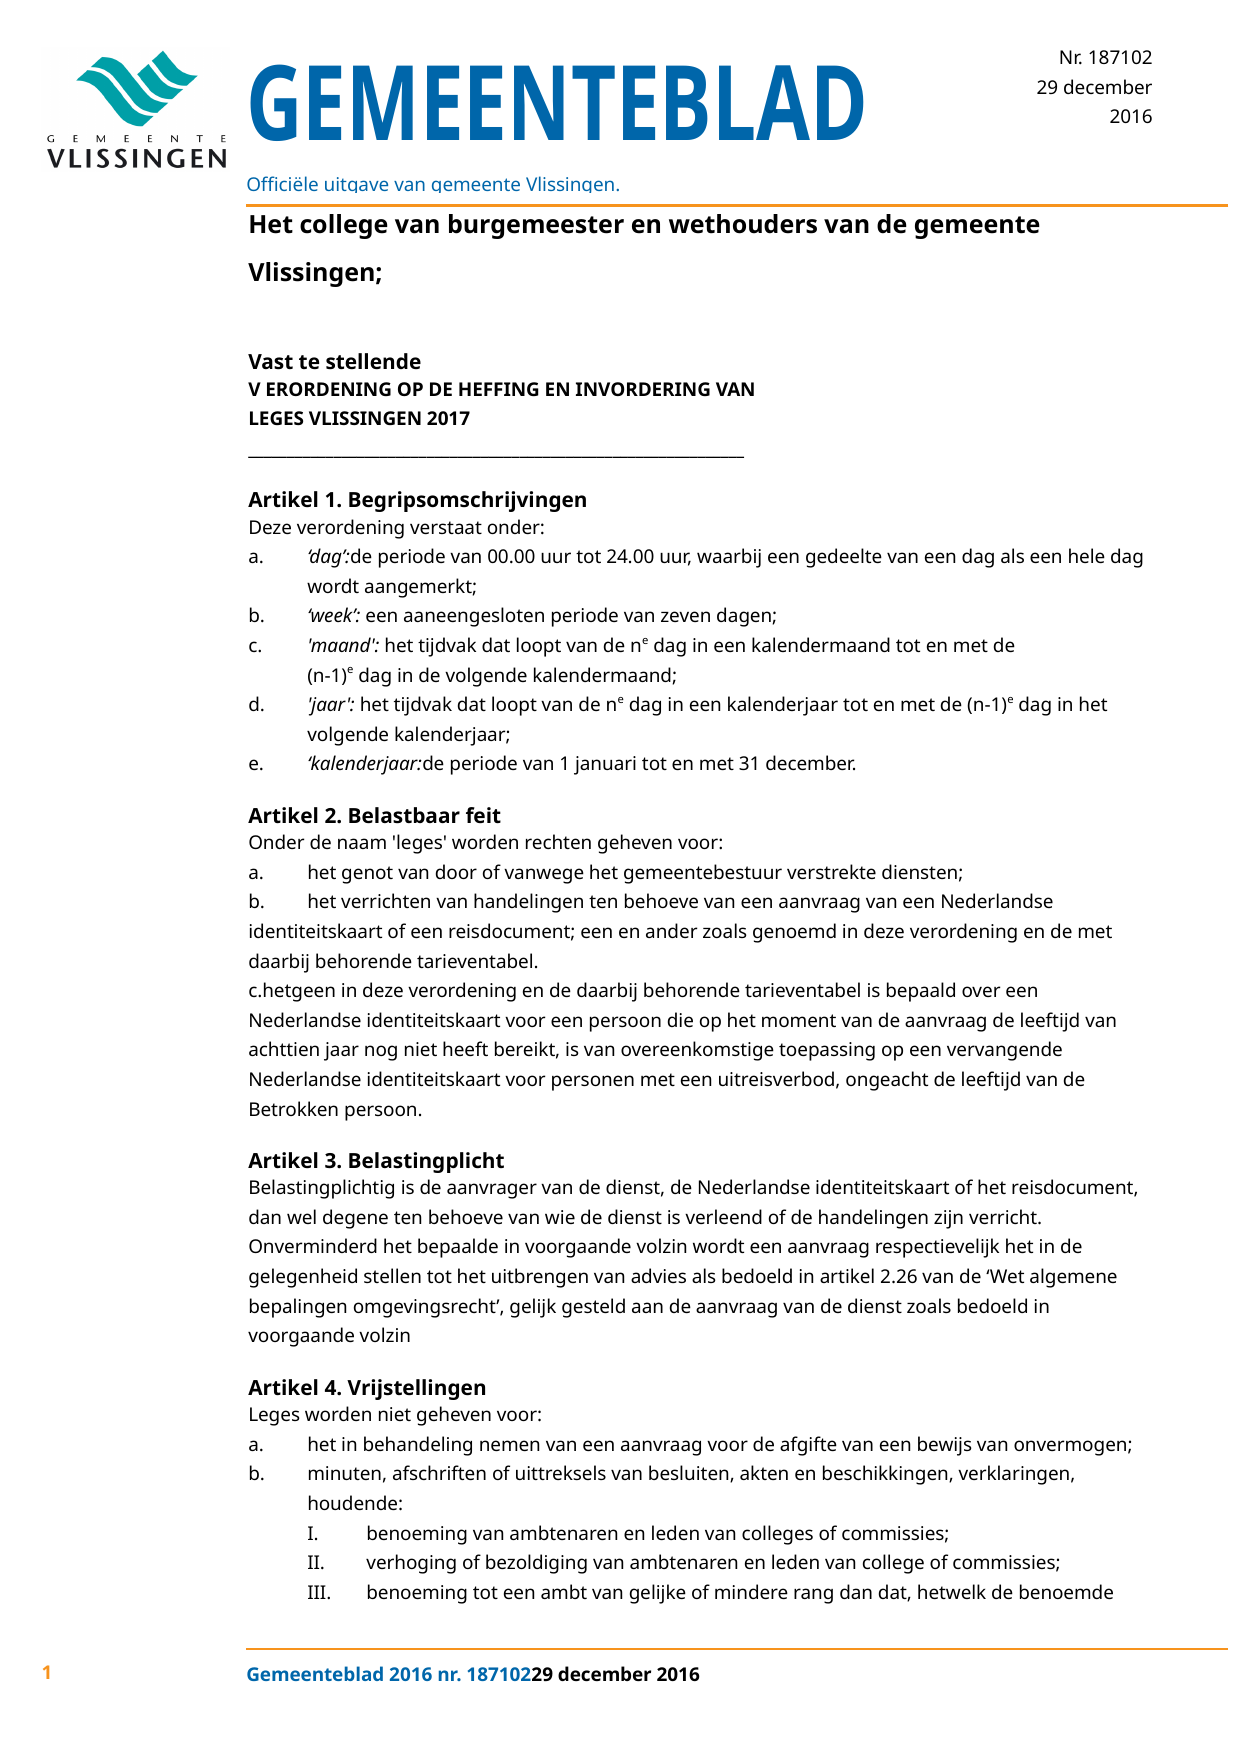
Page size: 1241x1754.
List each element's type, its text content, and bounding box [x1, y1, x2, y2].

text Artikel 1. Begripsomschrijvingen [248, 486, 1152, 514]
text Artikel 2. Belastbaar feit [248, 801, 1152, 829]
list verhoging of bezoldiging van ambtenaren en leden van college of commissies; [307, 1549, 1152, 1575]
list (n-1)e dag in de volgende kalendermaand; [248, 662, 1152, 688]
text LEGES VLISSINGEN 2017 [248, 406, 1152, 431]
list ‘dag’:de periode van 00.00 uur tot 24.00 uur, waarbij een gedeelte van een dag als een hele dag wordt aangemerkt; [248, 543, 1152, 599]
text ________________________________________________________________ [248, 435, 1152, 461]
list het verrichten van handelingen ten behoeve van een aanvraag van een Nederlandse [248, 889, 1152, 914]
list ‘kalenderjaar:de periode van 1 januari tot en met 31 december. [248, 751, 1152, 776]
text Het college van burgemeester en wethouders van de gemeente Vlissingen; [248, 207, 1152, 288]
text Leges worden niet geheven voor: [248, 1401, 1152, 1427]
text Belastingplichtig is de aanvrager van de dienst, de Nederlandse identiteitskaart of het reisdocument, dan wel degene ten behoeve van wie de dienst is verleend of de handelingen zijn verricht. Onverminderd het bepaalde in voorgaande volzin wordt een aanvraag respectievelijk het in de gelegenheid stellen tot het uitbrengen van advies als bedoeld in artikel 2.26 van de ‘Wet algemene bepalingen omgevingsrecht’, gelijk gesteld aan de aanvraag van de dienst zoals bedoeld in voorgaande volzin [248, 1174, 1152, 1348]
list ‘week’: een aaneengesloten periode van zeven dagen; [248, 603, 1152, 628]
list 'jaar': het tijdvak dat loopt van de ne dag in een kalenderjaar tot en met de (n-1)e dag in het volgende kalenderjaar; [248, 691, 1152, 747]
text Artikel 4. Vrijstellingen [248, 1373, 1152, 1401]
text identiteitskaart of een reisdocument; een en ander zoals genoemd in deze verordening en de met daarbij behorende tarieventabel. [248, 918, 1152, 973]
text Deze verordening verstaat onder: [248, 514, 1152, 540]
text Artikel 3. Belastingplicht [248, 1146, 1152, 1174]
text c.hetgeen in deze verordening en de daarbij behorende tarieventabel is bepaald over een Nederlandse identiteitskaart voor een persoon die op het moment van de aanvraag de leeftijd van achttien jaar nog niet heeft bereikt, is van overeenkomstige toepassing op een vervangende Nederlandse identiteitskaart voor personen met een uitreisverbod, ongeacht de leeftijd van de Betrokken persoon. [248, 977, 1152, 1121]
text Onder de naam 'leges' worden rechten geheven voor: [248, 829, 1152, 855]
text V ERORDENING OP DE HEFFING EN INVORDERING VAN [248, 376, 1152, 402]
list het in behandeling nemen van een aanvraag voor de afgifte van een bewijs van onvermogen; [248, 1431, 1152, 1457]
list minuten, afschriften of uittreksels van besluiten, akten en beschikkingen, verklaringen, houdende: [248, 1461, 1152, 1516]
list 'maand': het tijdvak dat loopt van de ne dag in een kalendermaand tot en met de [248, 632, 1152, 658]
picture [41, 47, 231, 172]
text Vast te stellende [248, 347, 1152, 376]
list benoeming van ambtenaren en leden van colleges of commissies; [307, 1520, 1152, 1545]
list benoeming tot een ambt van gelijke of mindere rang dan dat, hetwelk de benoemde [307, 1579, 1152, 1604]
list het genot van door of vanwege het gemeentebestuur verstrekte diensten; [248, 859, 1152, 885]
